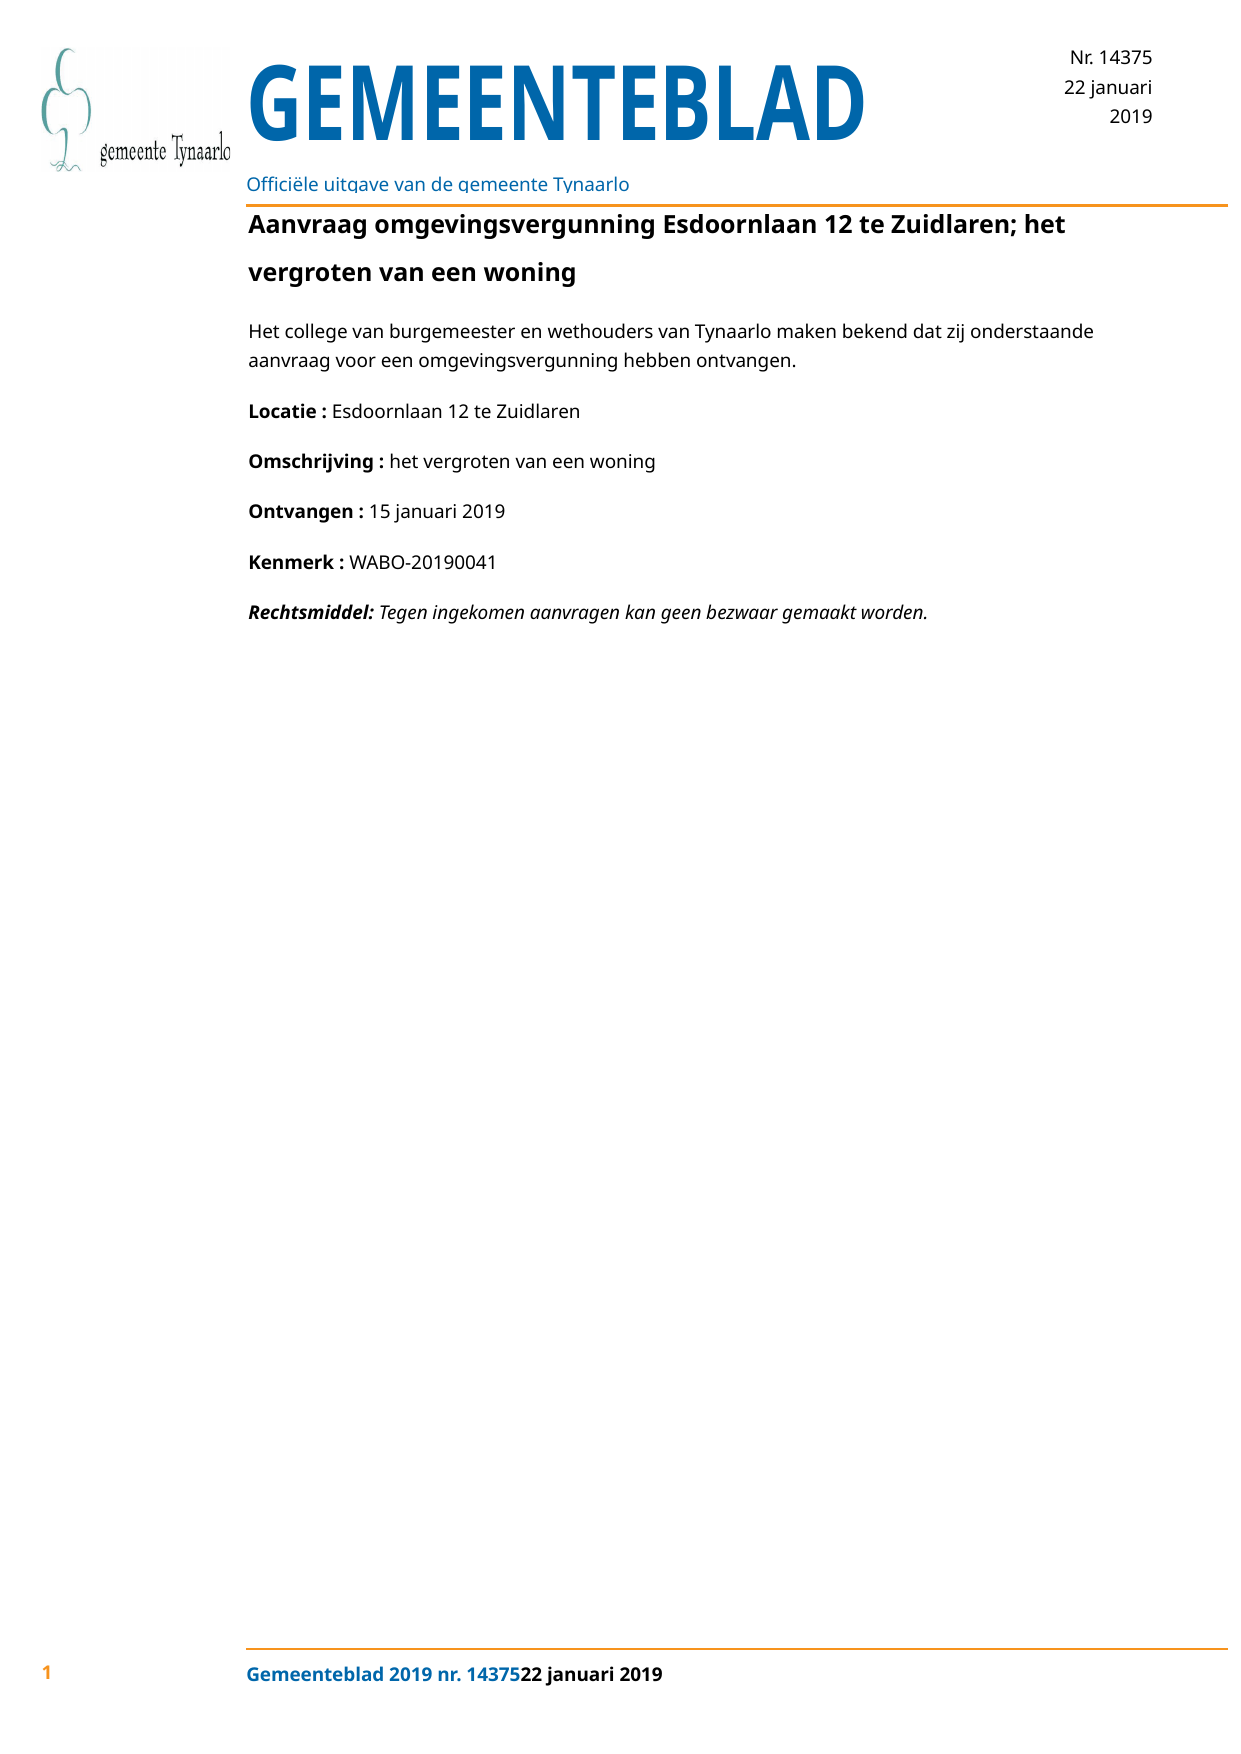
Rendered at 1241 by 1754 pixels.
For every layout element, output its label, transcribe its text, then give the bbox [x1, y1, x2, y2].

text Ontvangen : 15 januari 2019 [248, 499, 1152, 524]
text Rechtsmiddel: Tegen ingekomen aanvragen kan geen bezwaar gemaakt worden. [248, 599, 1152, 625]
text Locatie : Esdoornlaan 12 te Zuidlaren [248, 398, 1152, 424]
text Aanvraag omgevingsvergunning Esdoornlaan 12 te Zuidlaren; het vergroten van een woning [248, 207, 1152, 288]
picture [41, 47, 231, 172]
text Kenmerk : WABO-20190041 [248, 549, 1152, 575]
text Omschrijving : het vergroten van een woning [248, 448, 1152, 474]
text Het college van burgemeester en wethouders van Tynaarlo maken bekend dat zij onderstaande aanvraag voor een omgevingsvergunning hebben ontvangen. [248, 318, 1152, 373]
